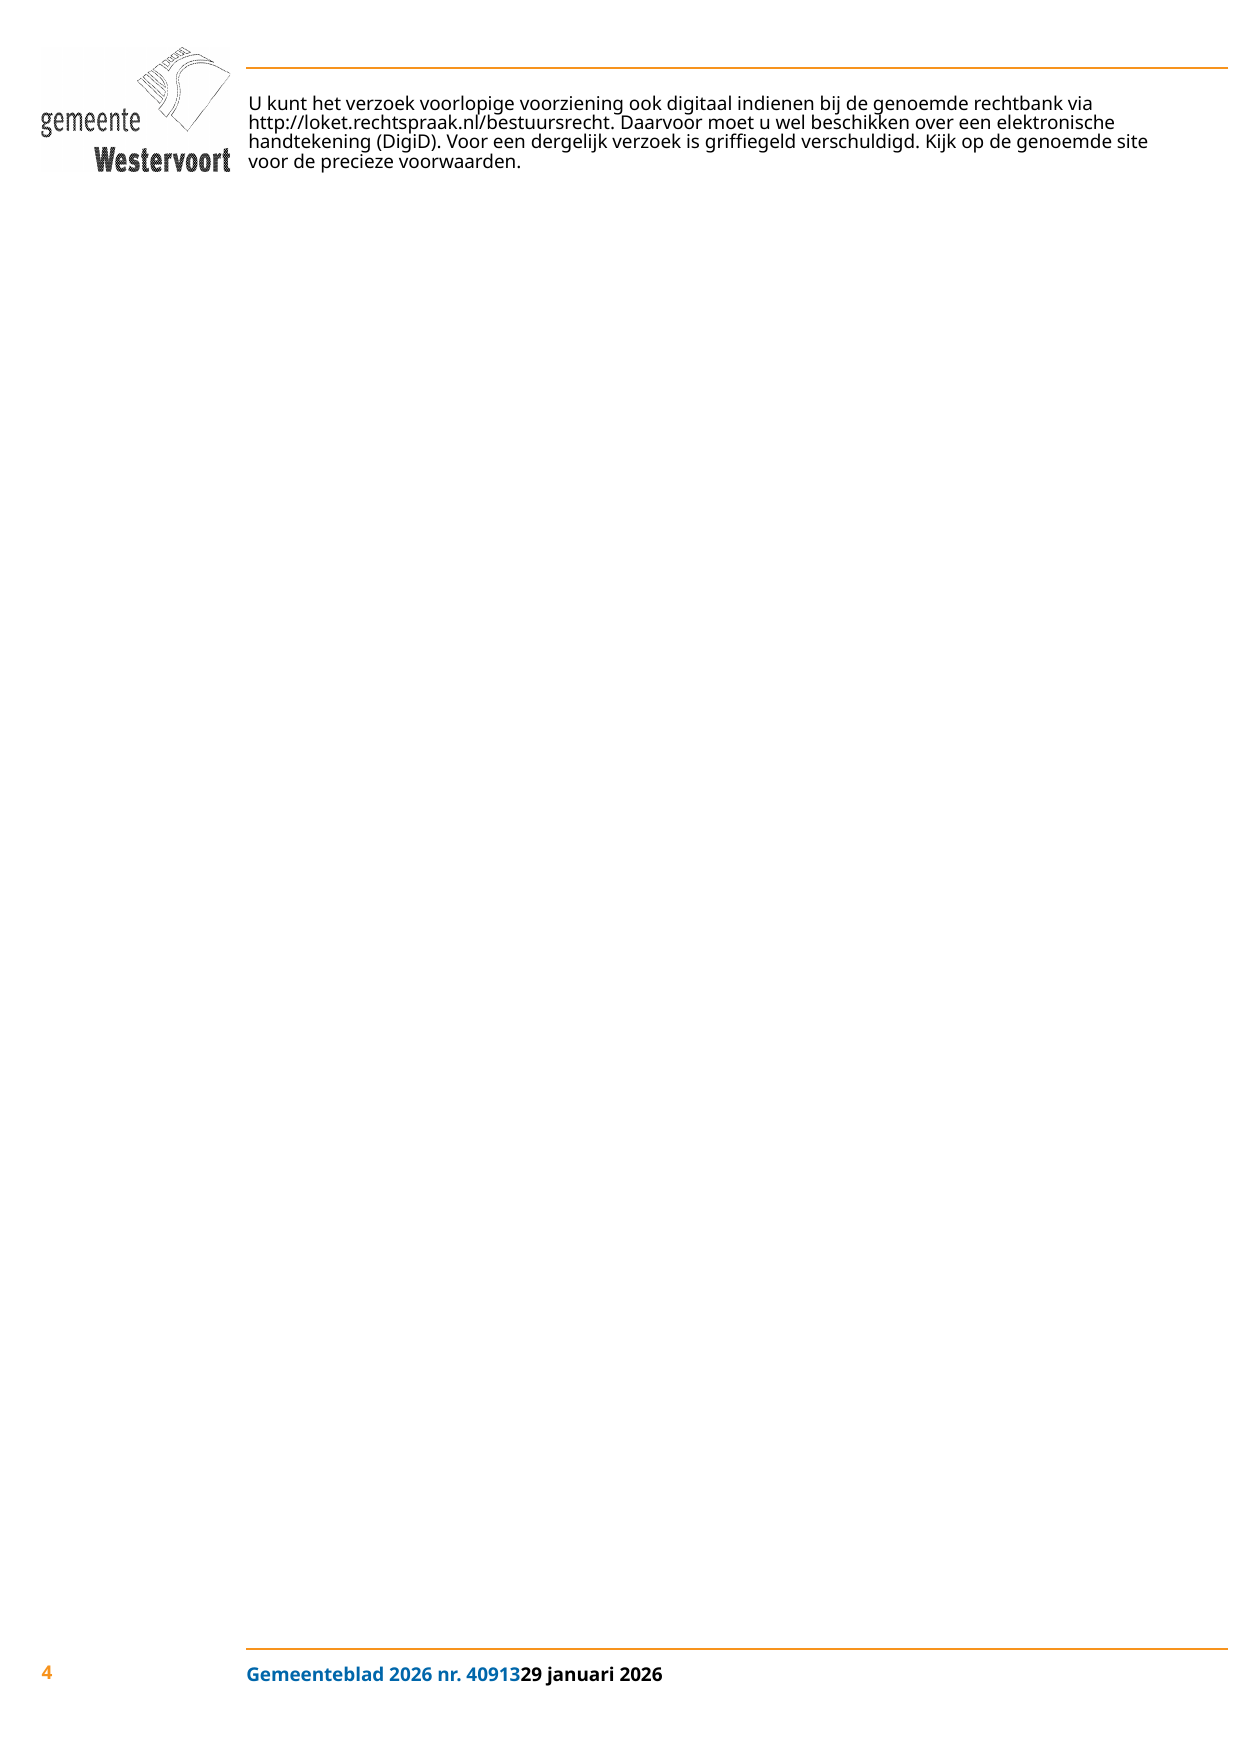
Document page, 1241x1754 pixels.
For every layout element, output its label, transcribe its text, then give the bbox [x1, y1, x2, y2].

picture [41, 47, 231, 172]
text U kunt het verzoek voorlopige voorziening ook digitaal indienen bij de genoemde rechtbank via http://loket.rechtspraak.nl/bestuursrecht. Daarvoor moet u wel beschikken over een elektronische handtekening (DigiD). Voor een dergelijk verzoek is griffiegeld verschuldigd. Kijk op de genoemde site voor de precieze voorwaarden. [248, 95, 1152, 172]
